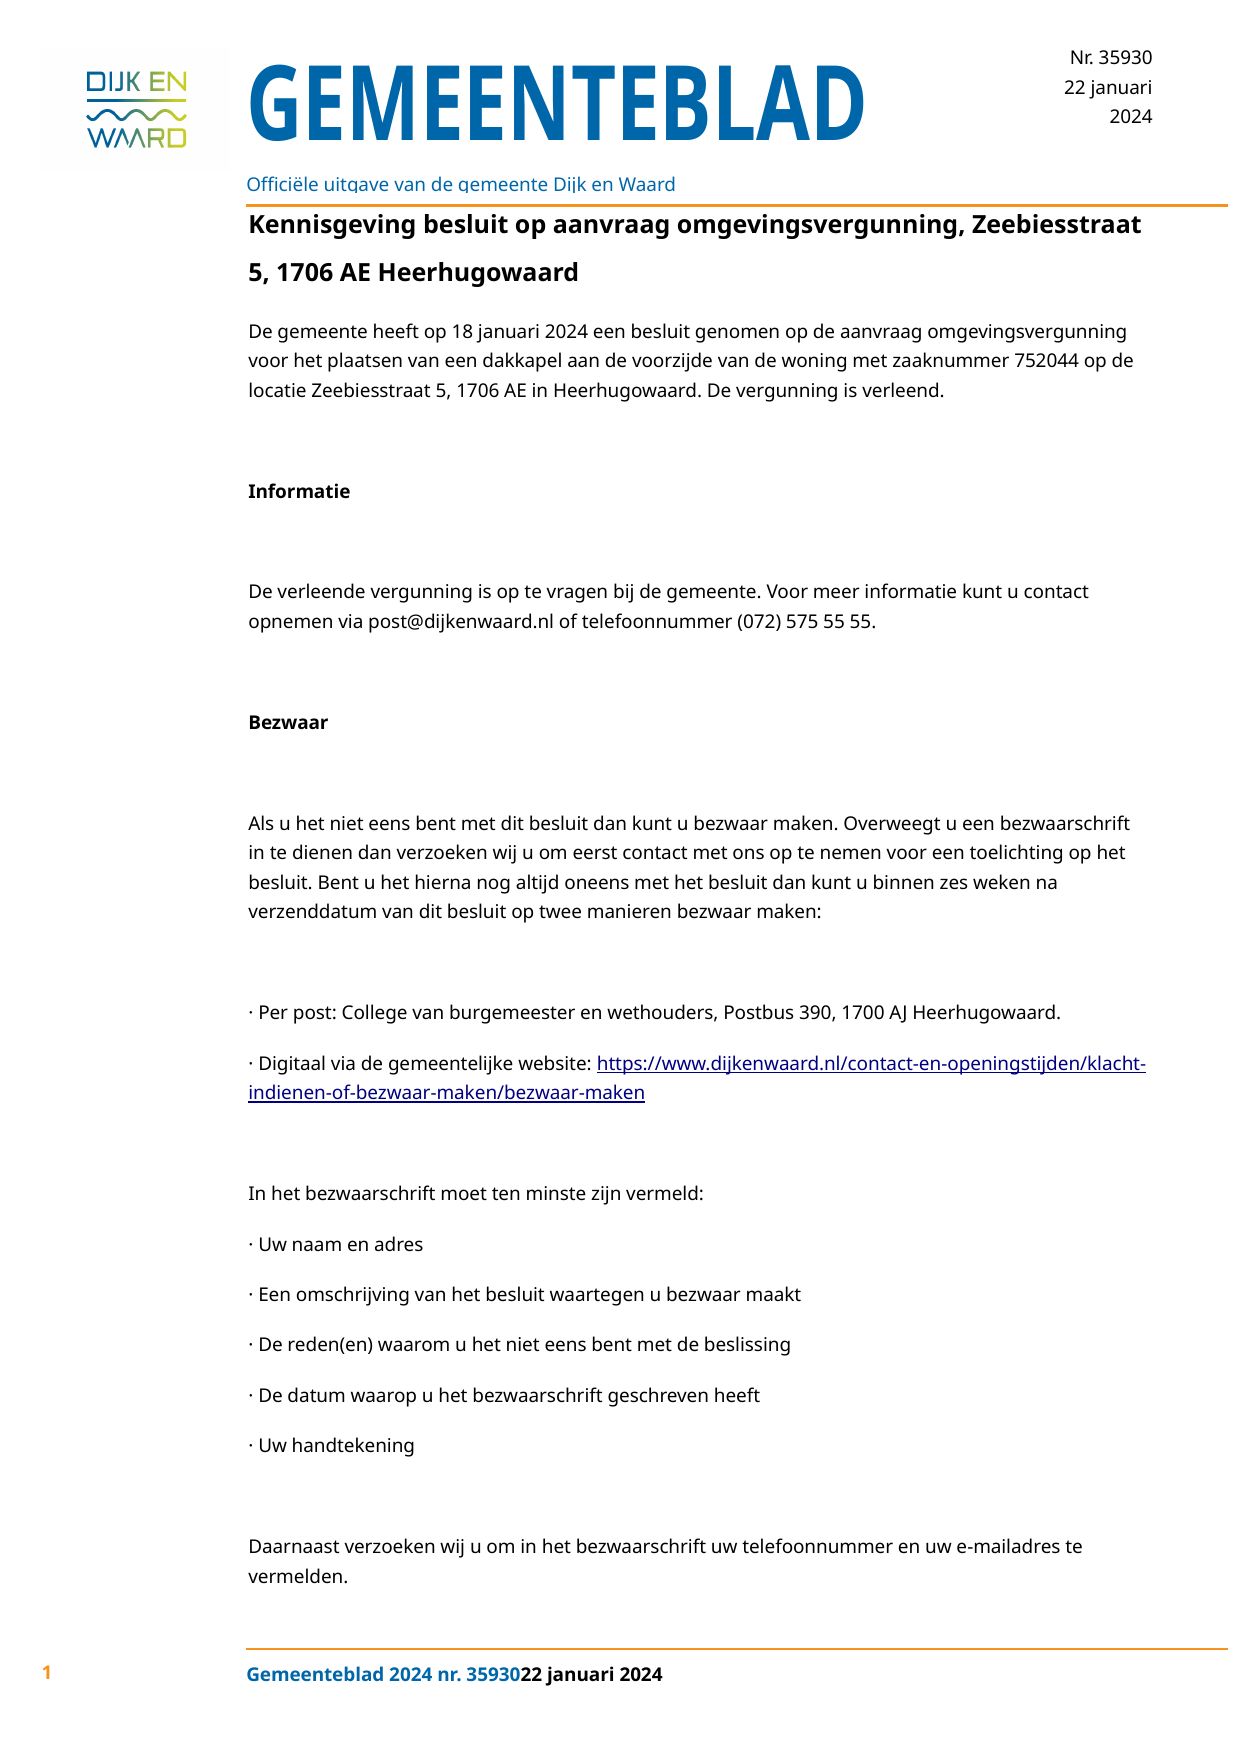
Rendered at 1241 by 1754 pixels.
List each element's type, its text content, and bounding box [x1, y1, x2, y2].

text · De datum waarop u het bezwaarschrift geschreven heeft [248, 1382, 1152, 1408]
picture [41, 47, 231, 172]
text De gemeente heeft op 18 januari 2024 een besluit genomen op de aanvraag omgevingsvergunning voor het plaatsen van een dakkapel aan de voorzijde van de woning met zaaknummer 752044 op de locatie Zeebiesstraat 5, 1706 AE in Heerhugowaard. De vergunning is verleend. [248, 318, 1152, 403]
text · Uw naam en adres [248, 1231, 1152, 1257]
text Informatie [248, 478, 1152, 504]
text · Uw handtekening [248, 1432, 1152, 1458]
text Daarnaast verzoeken wij u om in het bezwaarschrift uw telefoonnummer en uw e-mailadres te vermelden. [248, 1533, 1152, 1589]
text · De reden(en) waarom u het niet eens bent met de beslissing [248, 1332, 1152, 1357]
text Kennisgeving besluit op aanvraag omgevingsvergunning, Zeebiesstraat 5, 1706 AE Heerhugowaard [248, 207, 1152, 288]
text Bezwaar [248, 709, 1152, 735]
text Als u het niet eens bent met dit besluit dan kunt u bezwaar maken. Overweegt u een bezwaarschrift in te dienen dan verzoeken wij u om eerst contact met ons op te nemen voor een toelichting op het besluit. Bent u het hierna nog altijd oneens met het besluit dan kunt u binnen zes weken na verzenddatum van dit besluit op twee manieren bezwaar maken: [248, 810, 1152, 924]
text De verleende vergunning is op te vragen bij de gemeente. Voor meer informatie kunt u contact opnemen via post@dijkenwaard.nl of telefoonnummer (072) 575 55 55. [248, 579, 1152, 634]
text · Digitaal via de gemeentelijke website: https://www.dijkenwaard.nl/contact-en-openingstijden/klacht-indienen-of-bezwaar-maken/bezwaar-maken [248, 1050, 1152, 1105]
text In het bezwaarschrift moet ten minste zijn vermeld: [248, 1180, 1152, 1206]
text · Een omschrijving van het besluit waartegen u bezwaar maakt [248, 1281, 1152, 1307]
text · Per post: College van burgemeester en wethouders, Postbus 390, 1700 AJ Heerhugowaard. [248, 999, 1152, 1025]
